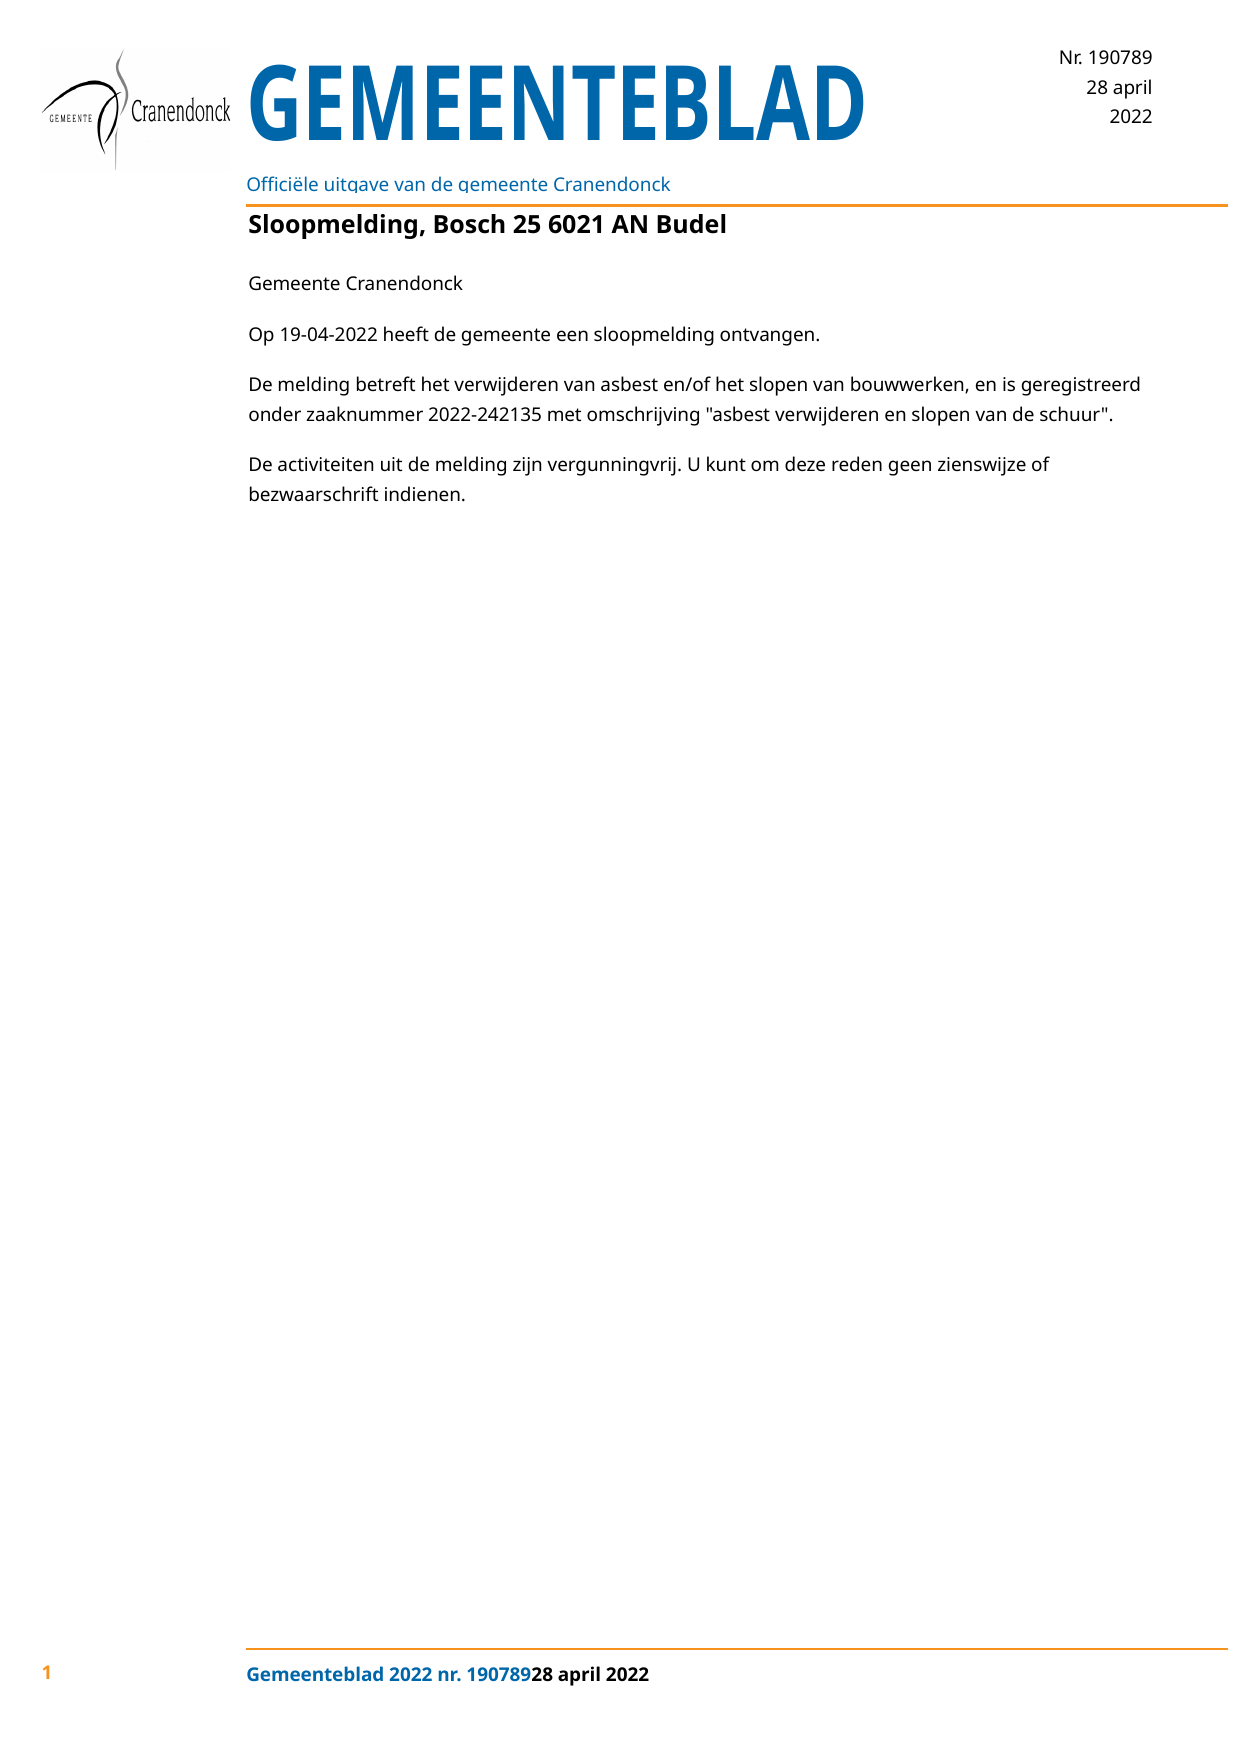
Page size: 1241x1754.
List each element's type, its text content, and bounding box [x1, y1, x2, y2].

text Op 19-04-2022 heeft de gemeente een sloopmelding ontvangen. [248, 321, 1152, 346]
text De melding betreft het verwijderen van asbest en/of het slopen van bouwwerken, en is geregistreerd onder zaaknummer 2022-242135 met omschrijving "asbest verwijderen en slopen van de schuur". [248, 371, 1152, 426]
text De activiteiten uit de melding zijn vergunningvrij. U kunt om deze reden geen zienswijze of bezwaarschrift indienen. [248, 451, 1152, 506]
text Gemeente Cranendonck [248, 270, 1152, 296]
text Sloopmelding, Bosch 25 6021 AN Budel [248, 207, 1152, 241]
picture [41, 47, 231, 172]
